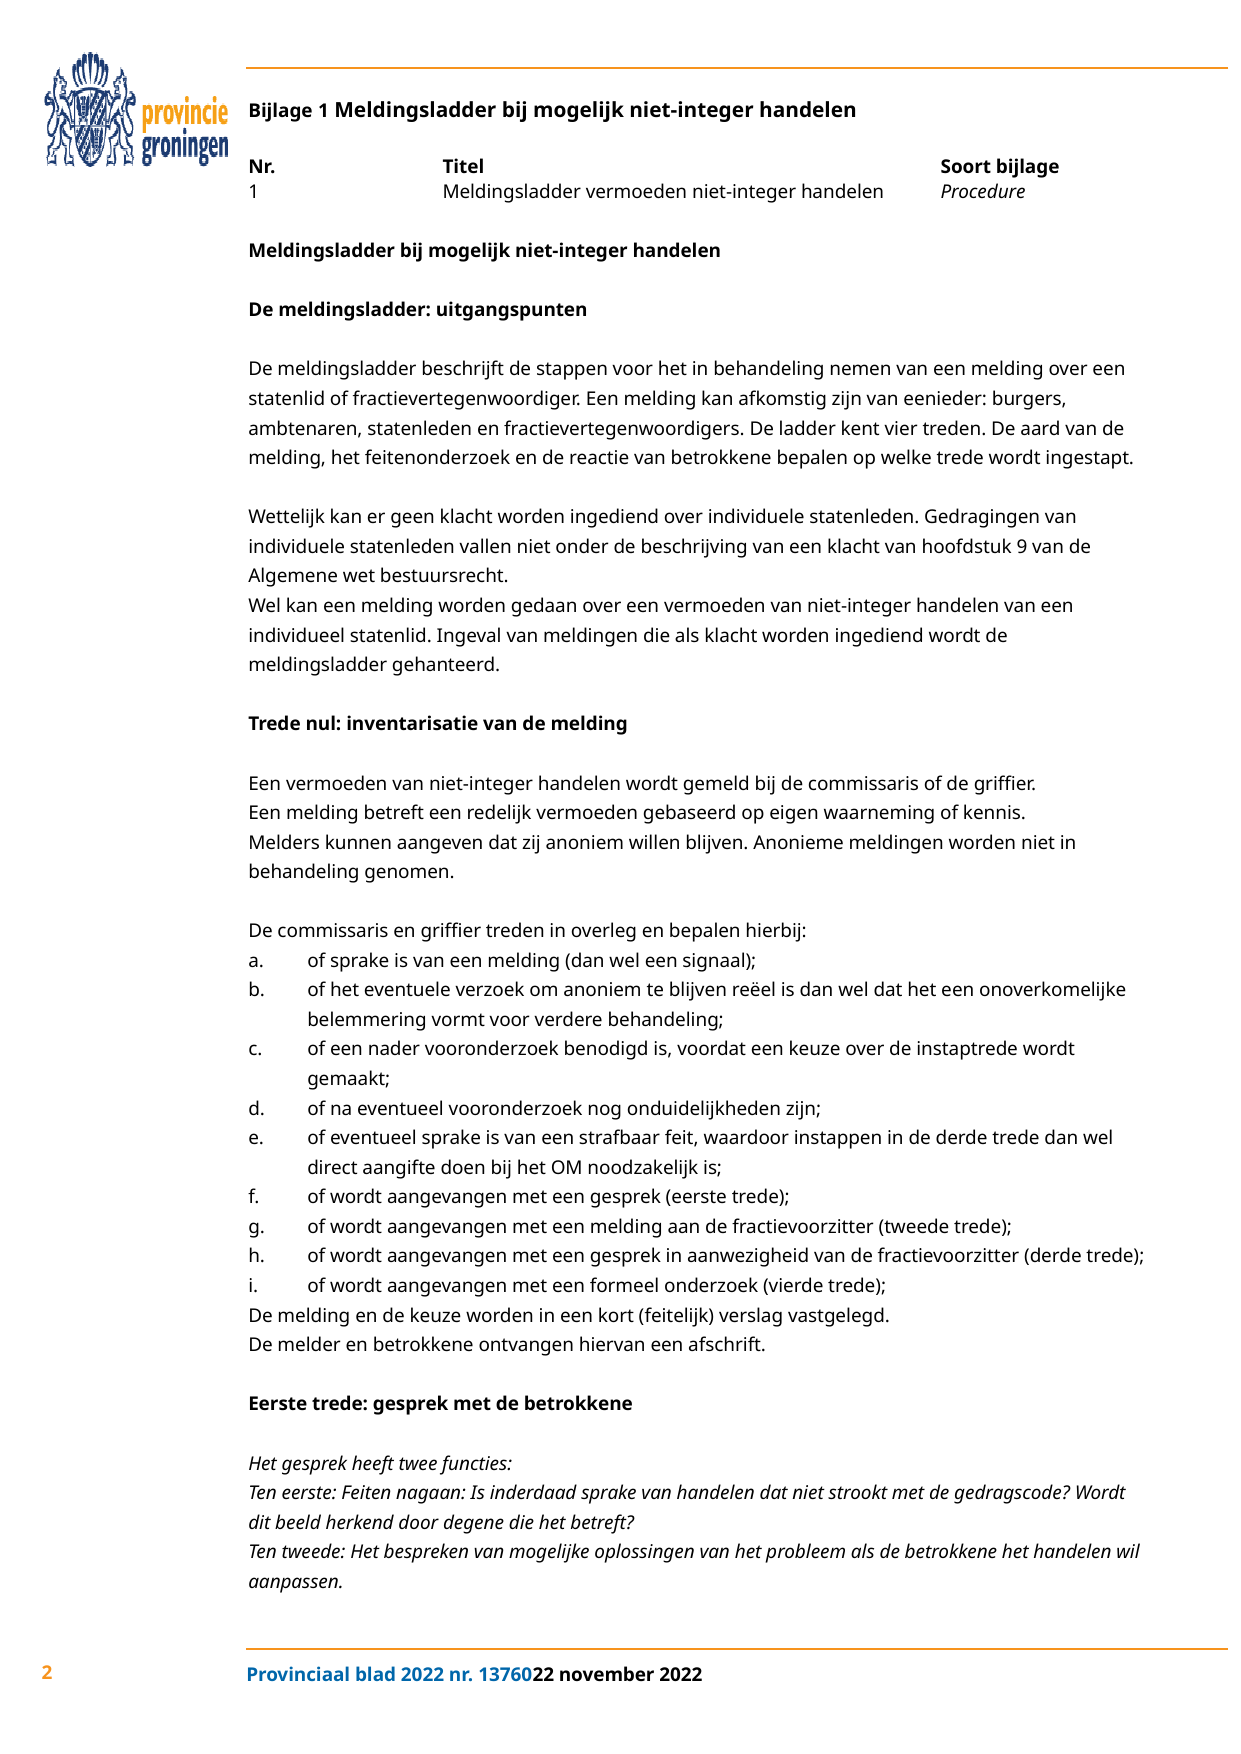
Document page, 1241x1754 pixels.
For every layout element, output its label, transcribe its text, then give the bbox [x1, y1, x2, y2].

text Trede nul: inventarisatie van de melding [248, 711, 1152, 736]
table_header Titel [442, 153, 940, 179]
table_cell Meldingsladder vermoeden niet-integer handelen [442, 179, 940, 204]
text Bijlage 1 Meldingsladder bij mogelijk niet-integer handelen [248, 95, 1152, 123]
text De meldingsladder beschrijft de stappen voor het in behandeling nemen van een melding over een statenlid of fractievertegenwoordiger. Een melding kan afkomstig zijn van eenieder: burgers, ambtenaren, statenleden en fractievertegenwoordigers. De ladder kent vier treden. De aard van de melding, het feitenonderzoek en de reactie van betrokkene bepalen op welke trede wordt ingestapt. [248, 356, 1152, 470]
text De meldingsladder: uitgangspunten [248, 296, 1152, 322]
table_header Een vermoeden van niet-integer handelen wordt gemeld bij de commissaris of de griffier. Een melding betreft een redelijk vermoeden gebaseerd op eigen waarneming of kennis. Melders kunnen aangeven dat zij anoniem willen blijven. Anonieme meldingen worden niet in behandeling genomen. [248, 770, 1152, 884]
list of een nader vooronderzoek benodigd is, voordat een keuze over de instaptrede wordt gemaakt; [248, 1036, 1152, 1091]
text Meldingsladder bij mogelijk niet-integer handelen [248, 237, 1152, 263]
list of het eventuele verzoek om anoniem te blijven reëel is dan wel dat het een onoverkomelijke belemmering vormt voor verdere behandeling; [248, 976, 1152, 1032]
list of eventueel sprake is van een strafbaar feit, waardoor instappen in de derde trede dan wel direct aangifte doen bij het OM noodzakelijk is; [248, 1124, 1152, 1179]
list of sprake is van een melding (dan wel een signaal); [248, 947, 1152, 972]
list of wordt aangevangen met een formeel onderzoek (vierde trede); [248, 1272, 1152, 1298]
picture [41, 47, 231, 172]
table_cell 1 [248, 179, 442, 204]
table_header Soort bijlage [940, 153, 1152, 179]
text De commissaris en griffier treden in overleg en bepalen hierbij: [248, 917, 1152, 943]
table_header Nr. [248, 153, 442, 179]
table_cell Procedure [940, 179, 1152, 204]
text Wettelijk kan er geen klacht worden ingediend over individuele statenleden. Gedragingen van individuele statenleden vallen niet onder de beschrijving van een klacht van hoofdstuk 9 van de Algemene wet bestuursrecht. [248, 503, 1152, 588]
text De melder en betrokkene ontvangen hiervan een afschrift. [248, 1331, 1152, 1357]
list of wordt aangevangen met een gesprek (eerste trede); [248, 1183, 1152, 1209]
table_header Het gesprek heeft twee functies: Ten eerste: Feiten nagaan: Is inderdaad sprake van handelen dat niet strookt met de gedragscode? Wordt dit beeld herkend door degene die het betreft? Ten tweede: Het bespreken van mogelijke oplossingen van het probleem als de betrokkene het handelen wil aanpassen. [248, 1450, 1152, 1594]
list of na eventueel vooronderzoek nog onduidelijkheden zijn; [248, 1095, 1152, 1120]
text Eerste trede: gesprek met de betrokkene [248, 1391, 1152, 1416]
text Wel kan een melding worden gedaan over een vermoeden van niet-integer handelen van een individueel statenlid. Ingeval van meldingen die als klacht worden ingediend wordt de meldingsladder gehanteerd. [248, 592, 1152, 677]
list of wordt aangevangen met een gesprek in aanwezigheid van de fractievoorzitter (derde trede); [248, 1243, 1152, 1268]
list of wordt aangevangen met een melding aan de fractievoorzitter (tweede trede); [248, 1213, 1152, 1239]
text De melding en de keuze worden in een kort (feitelijk) verslag vastgelegd. [248, 1302, 1152, 1327]
